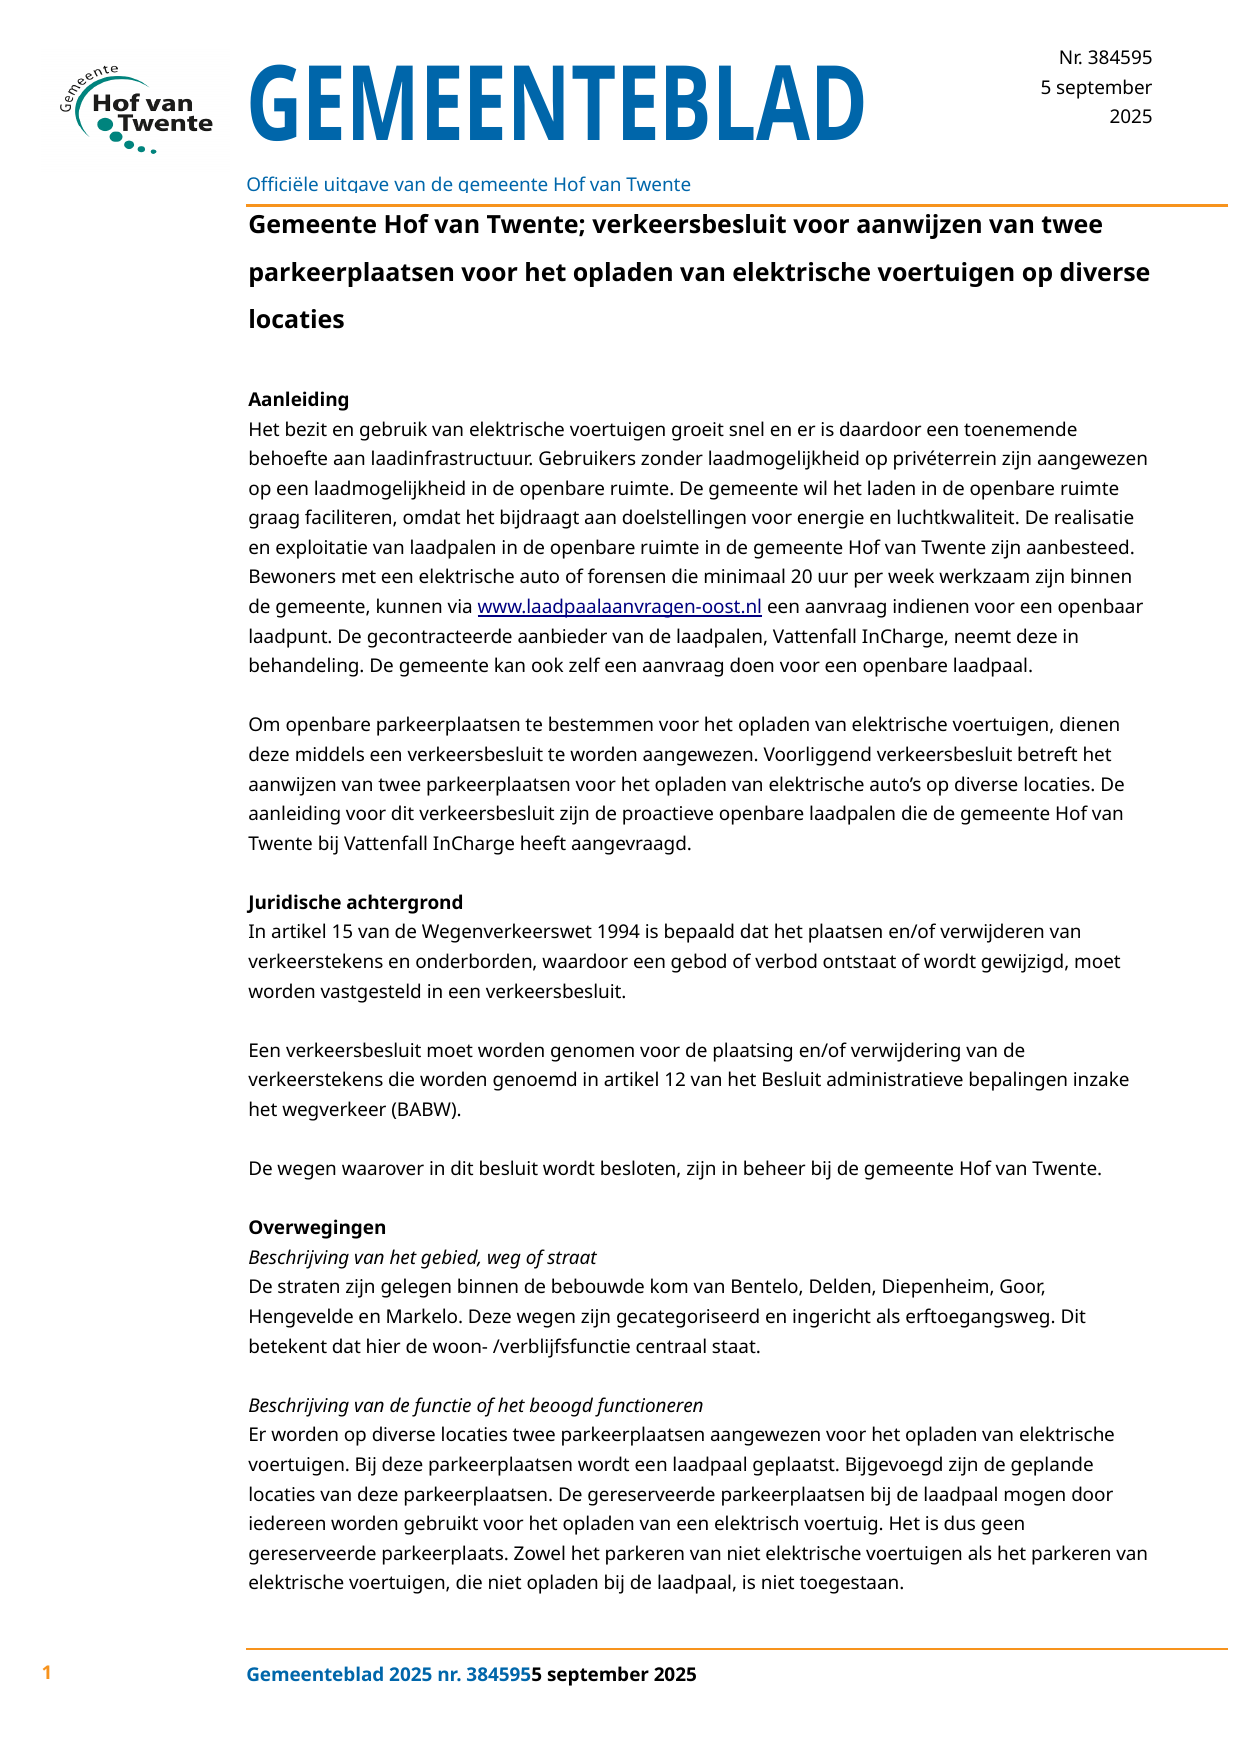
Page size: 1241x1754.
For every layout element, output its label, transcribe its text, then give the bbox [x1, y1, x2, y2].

text De wegen waarover in dit besluit wordt besloten, zijn in beheer bij de gemeente Hof van Twente. [248, 1155, 1152, 1181]
text Er worden op diverse locaties twee parkeerplaatsen aangewezen voor het opladen van elektrische voertuigen. Bij deze parkeerplaatsen wordt een laadpaal geplaatst. Bijgevoegd zijn de geplande locaties van deze parkeerplaatsen. De gereserveerde parkeerplaatsen bij de laadpaal mogen door iedereen worden gebruikt voor het opladen van een elektrisch voertuig. Het is dus geen gereserveerde parkeerplaats. Zowel het parkeren van niet elektrische voertuigen als het parkeren van elektrische voertuigen, die niet opladen bij de laadpaal, is niet toegestaan. [248, 1422, 1152, 1595]
text Juridische achtergrond [248, 889, 1152, 915]
text Beschrijving van de functie of het beoogd functioneren [248, 1392, 1152, 1418]
text Aanleiding [248, 386, 1152, 412]
picture [41, 47, 231, 172]
text In artikel 15 van de Wegenverkeerswet 1994 is bepaald dat het plaatsen en/of verwijderen van verkeerstekens en onderborden, waardoor een gebod of verbod ontstaat of wordt gewijzigd, moet worden vastgesteld in een verkeersbesluit. [248, 919, 1152, 1004]
text Overwegingen [248, 1214, 1152, 1240]
text Gemeente Hof van Twente; verkeersbesluit voor aanwijzen van twee parkeerplaatsen voor het opladen van elektrische voertuigen op diverse locaties [248, 207, 1152, 336]
text Een verkeersbesluit moet worden genomen voor de plaatsing en/of verwijdering van de verkeerstekens die worden genoemd in artikel 12 van het Besluit administratieve bepalingen inzake het wegverkeer (BABW). [248, 1037, 1152, 1122]
text Het bezit en gebruik van elektrische voertuigen groeit snel en er is daardoor een toenemende behoefte aan laadinfrastructuur. Gebruikers zonder laadmogelijkheid op privéterrein zijn aangewezen op een laadmogelijkheid in de openbare ruimte. De gemeente wil het laden in de openbare ruimte graag faciliteren, omdat het bijdraagt aan doelstellingen voor energie en luchtkwaliteit. De realisatie en exploitatie van laadpalen in de openbare ruimte in de gemeente Hof van Twente zijn aanbesteed. Bewoners met een elektrische auto of forensen die minimaal 20 uur per week werkzaam zijn binnen de gemeente, kunnen via www.laadpaalaanvragen-oost.nl een aanvraag indienen voor een openbaar laadpunt. De gecontracteerde aanbieder van de laadpalen, Vattenfall InCharge, neemt deze in behandeling. De gemeente kan ook zelf een aanvraag doen voor een openbare laadpaal. [248, 416, 1152, 678]
text Om openbare parkeerplaatsen te bestemmen voor het opladen van elektrische voertuigen, dienen deze middels een verkeersbesluit te worden aangewezen. Voorliggend verkeersbesluit betreft het aanwijzen van twee parkeerplaatsen voor het opladen van elektrische auto’s op diverse locaties. De aanleiding voor dit verkeersbesluit zijn de proactieve openbare laadpalen die de gemeente Hof van Twente bij Vattenfall InCharge heeft aangevraagd. [248, 712, 1152, 856]
text Beschrijving van het gebied, weg of straat [248, 1244, 1152, 1270]
text De straten zijn gelegen binnen de bebouwde kom van Bentelo, Delden, Diepenheim, Goor, Hengevelde en Markelo. Deze wegen zijn gecategoriseerd en ingericht als erftoegangsweg. Dit betekent dat hier de woon- /verblijfsfunctie centraal staat. [248, 1274, 1152, 1359]
